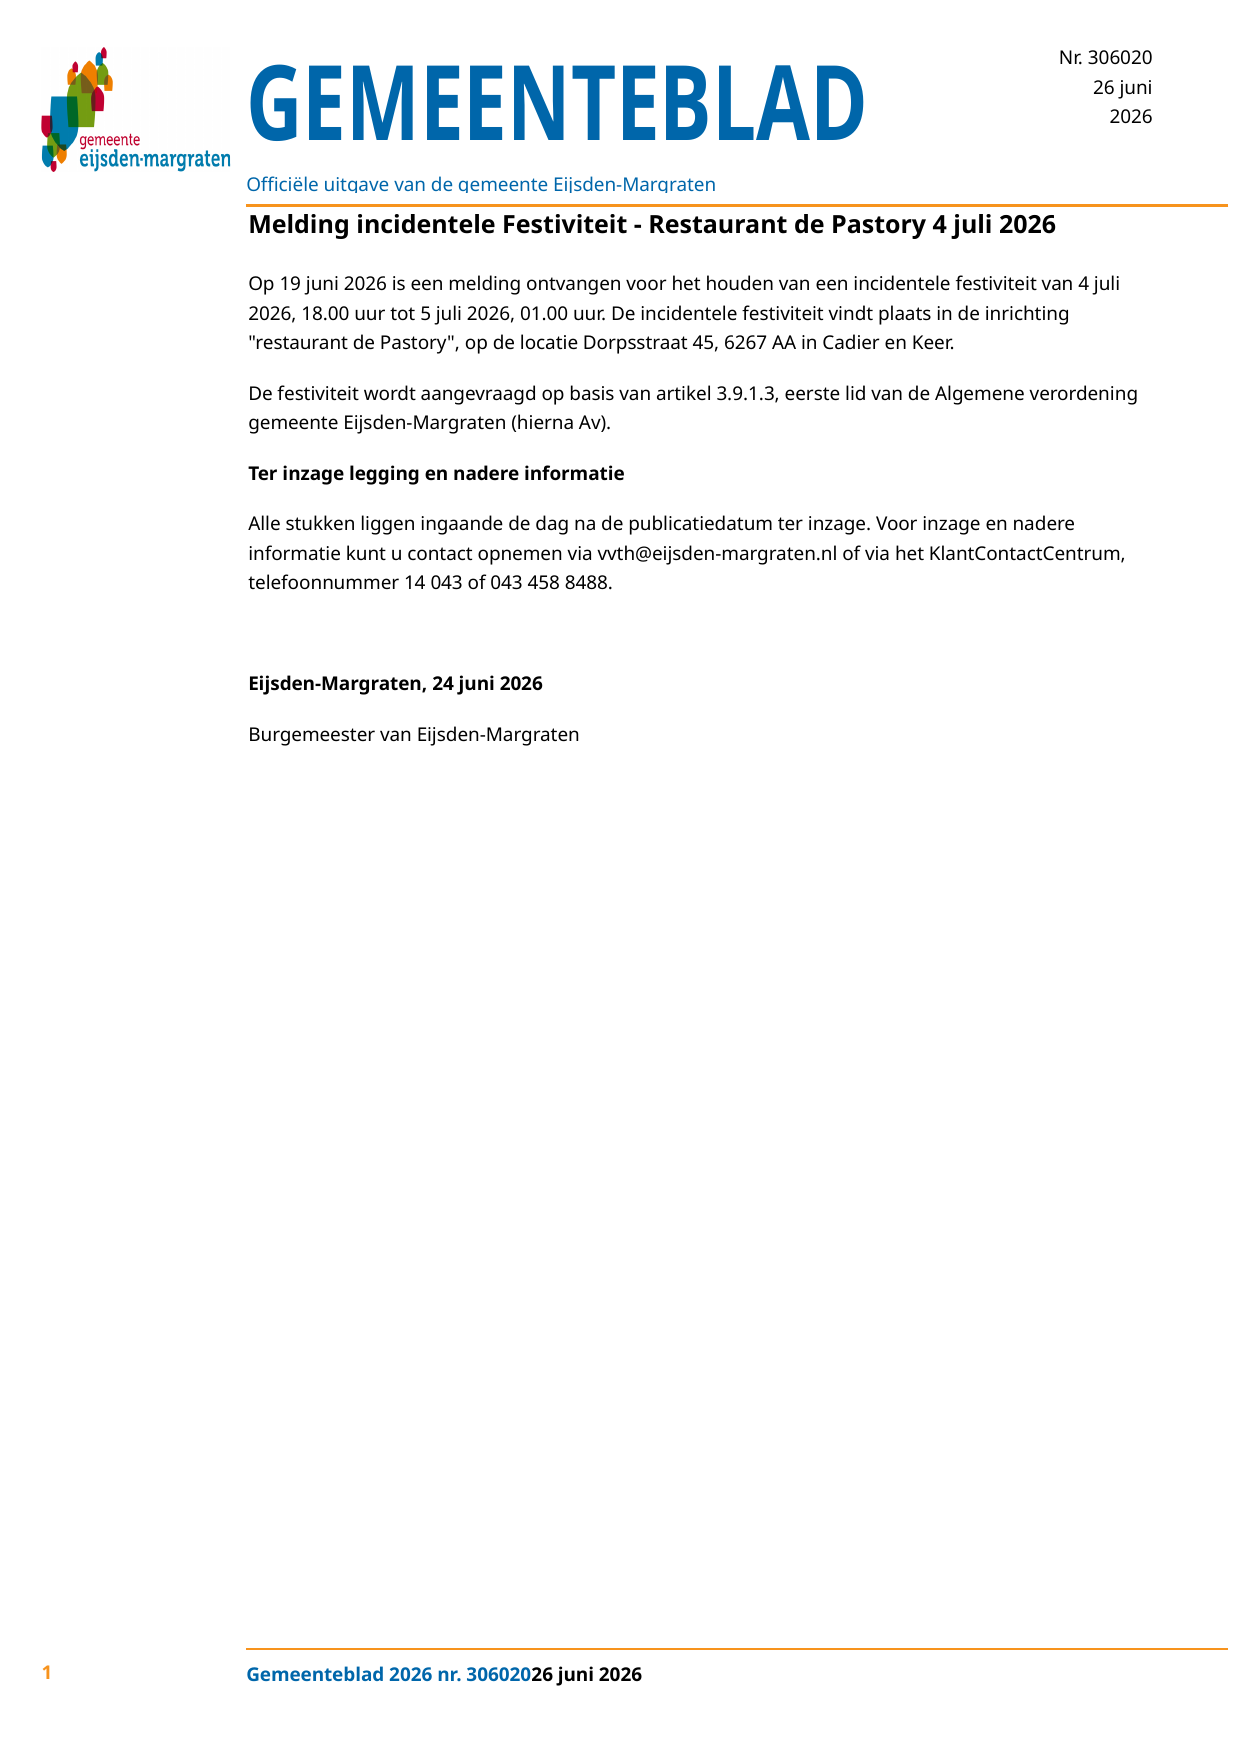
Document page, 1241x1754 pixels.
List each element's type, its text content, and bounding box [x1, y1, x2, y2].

text Melding incidentele Festiviteit - Restaurant de Pastory 4 juli 2026 [248, 207, 1152, 241]
text De festiviteit wordt aangevraagd op basis van artikel 3.9.1.3, eerste lid van de Algemene verordening gemeente Eijsden-Margraten (hierna Av). [248, 380, 1152, 435]
text Eijsden-Margraten, 24 juni 2026 [248, 670, 1152, 696]
text Op 19 juni 2026 is een melding ontvangen voor het houden van een incidentele festiviteit van 4 juli 2026, 18.00 uur tot 5 juli 2026, 01.00 uur. De incidentele festiviteit vindt plaats in de inrichting "restaurant de Pastory", op de locatie Dorpsstraat 45, 6267 AA in Cadier en Keer. [248, 270, 1152, 355]
text Burgemeester van Eijsden-Margraten [248, 721, 1152, 746]
text Ter inzage legging en nadere informatie [248, 460, 1152, 486]
picture [41, 47, 231, 172]
text Alle stukken liggen ingaande de dag na de publicatiedatum ter inzage. Voor inzage en nadere informatie kunt u contact opnemen via vvth@eijsden-margraten.nl of via het KlantContactCentrum, telefoonnummer 14 043 of 043 458 8488. [248, 510, 1152, 595]
